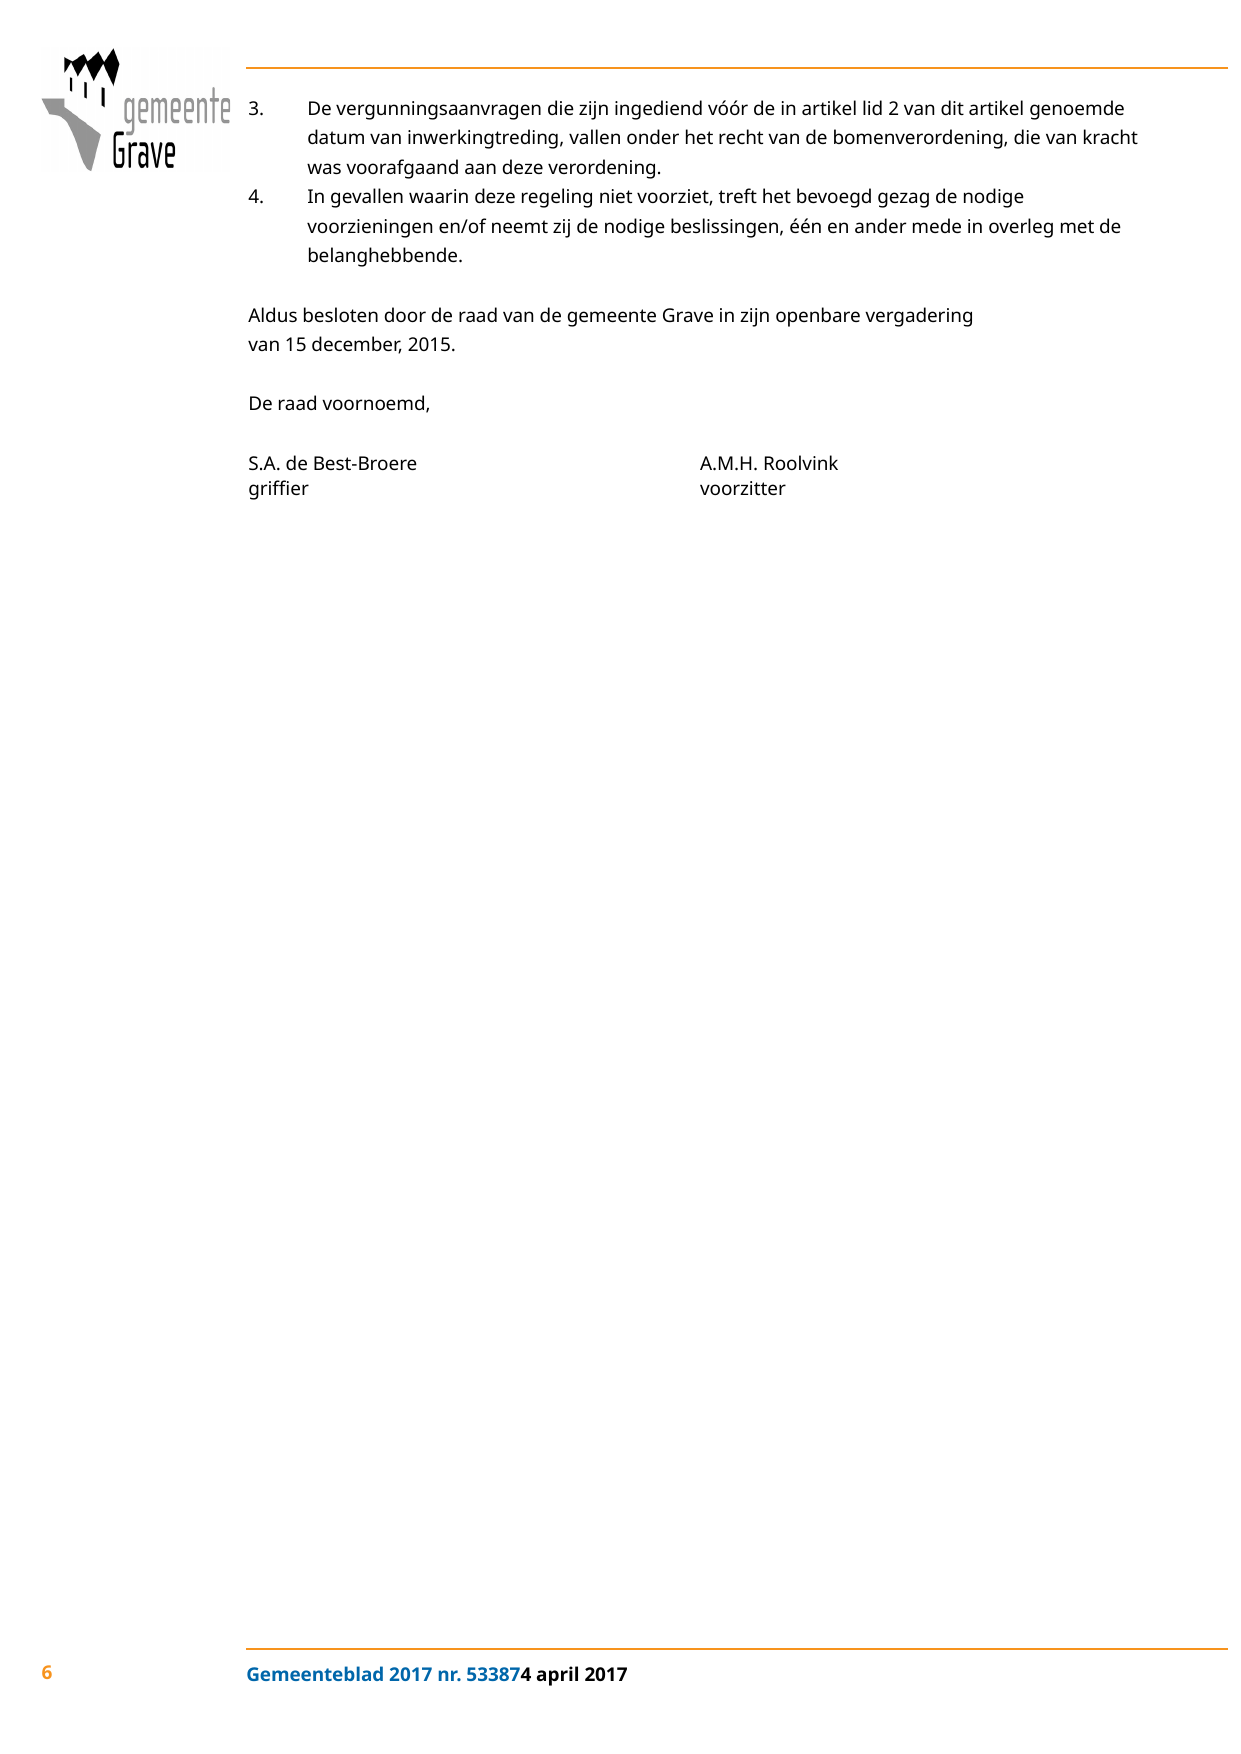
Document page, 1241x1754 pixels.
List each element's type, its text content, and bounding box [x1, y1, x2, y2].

text van 15 december, 2015. [248, 331, 1152, 357]
table_header S.A. de Best-Broere [248, 450, 700, 476]
list De vergunningsaanvragen die zijn ingediend vóór de in artikel lid 2 van dit artikel genoemde datum van inwerkingtreding, vallen onder het recht van de bomenverordening, die van kracht was voorafgaand aan deze verordening. [248, 95, 1152, 180]
table_header A.M.H. Roolvink [700, 450, 1152, 476]
picture [41, 47, 231, 172]
table_cell griffier [248, 476, 700, 501]
text Aldus besloten door de raad van de gemeente Grave in zijn openbare vergadering [248, 302, 1152, 328]
text De raad voornoemd, [248, 391, 1152, 416]
table_cell voorzitter [700, 476, 1152, 501]
list In gevallen waarin deze regeling niet voorziet, treft het bevoegd gezag de nodige voorzieningen en/of neemt zij de nodige beslissingen, één en ander mede in overleg met de belanghebbende. [248, 183, 1152, 268]
